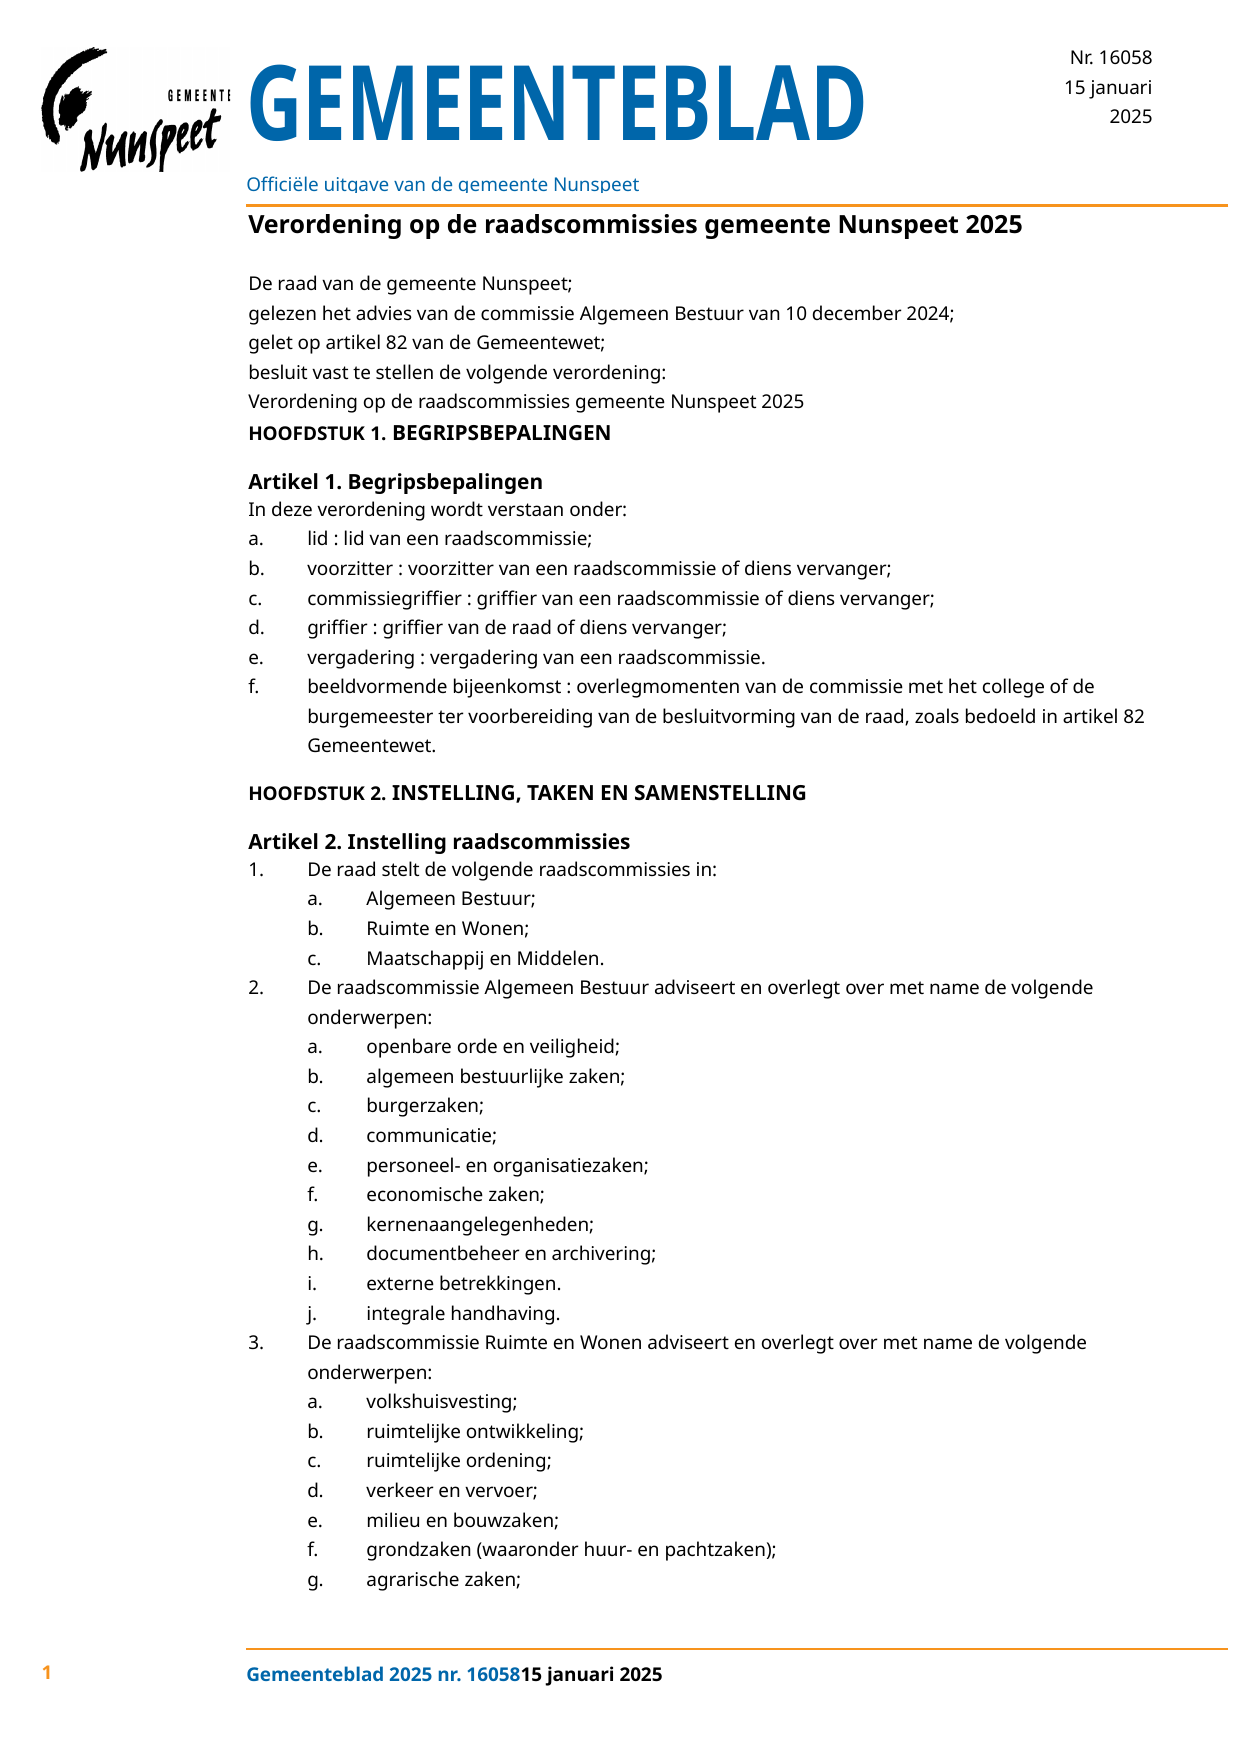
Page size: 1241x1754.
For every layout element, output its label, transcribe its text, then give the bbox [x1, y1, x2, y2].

list beeldvormende bijeenkomst : overlegmomenten van de commissie met het college of de burgemeester ter voorbereiding van de besluitvorming van de raad, zoals bedoeld in artikel 82 Gemeentewet. [248, 673, 1152, 758]
text Verordening op de raadscommissies gemeente Nunspeet 2025 [248, 207, 1152, 241]
list externe betrekkingen. [307, 1270, 1152, 1296]
list commissiegriffier : griffier van een raadscommissie of diens vervanger; [248, 585, 1152, 610]
list documentbeheer en archivering; [307, 1241, 1152, 1266]
list communicatie; [307, 1122, 1152, 1148]
list openbare orde en veiligheid; [307, 1033, 1152, 1059]
list De raadscommissie Algemeen Bestuur adviseert en overlegt over met name de volgende onderwerpen: [248, 974, 1152, 1029]
list Maatschappij en Middelen. [307, 945, 1152, 970]
text In deze verordening wordt verstaan onder: [248, 496, 1152, 522]
list vergadering : vergadering van een raadscommissie. [248, 644, 1152, 669]
list Algemeen Bestuur; [307, 886, 1152, 911]
list ruimtelijke ontwikkeling; [307, 1418, 1152, 1444]
text gelezen het advies van de commissie Algemeen Bestuur van 10 december 2024; [248, 300, 1152, 326]
list lid : lid van een raadscommissie; [248, 526, 1152, 551]
picture [41, 47, 231, 172]
text Verordening op de raadscommissies gemeente Nunspeet 2025 [248, 389, 1152, 414]
text besluit vast te stellen de volgende verordening: [248, 359, 1152, 385]
list burgerzaken; [307, 1093, 1152, 1118]
list verkeer en vervoer; [307, 1477, 1152, 1503]
list milieu en bouwzaken; [307, 1507, 1152, 1532]
list voorzitter : voorzitter van een raadscommissie of diens vervanger; [248, 555, 1152, 581]
text HOOFDSTUK 2. INSTELLING, TAKEN EN SAMENSTELLING [248, 778, 1152, 807]
list agrarische zaken; [307, 1566, 1152, 1592]
list De raad stelt de volgende raadscommissies in: [248, 856, 1152, 882]
list ruimtelijke ordening; [307, 1448, 1152, 1473]
text De raad van de gemeente Nunspeet; [248, 270, 1152, 296]
text Artikel 2. Instelling raadscommissies [248, 827, 1152, 856]
list integrale handhaving. [307, 1300, 1152, 1325]
list grondzaken (waaronder huur- en pachtzaken); [307, 1536, 1152, 1562]
list De raadscommissie Ruimte en Wonen adviseert en overlegt over met name de volgende onderwerpen: [248, 1329, 1152, 1384]
list volkshuisvesting; [307, 1388, 1152, 1414]
list economische zaken; [307, 1181, 1152, 1207]
text gelet op artikel 82 van de Gemeentewet; [248, 329, 1152, 355]
list griffier : griffier van de raad of diens vervanger; [248, 614, 1152, 640]
list kernenaangelegenheden; [307, 1211, 1152, 1237]
list algemeen bestuurlijke zaken; [307, 1063, 1152, 1089]
text Artikel 1. Begripsbepalingen [248, 467, 1152, 496]
list Ruimte en Wonen; [307, 915, 1152, 941]
list personeel- en organisatiezaken; [307, 1152, 1152, 1177]
text HOOFDSTUK 1. BEGRIPSBEPALINGEN [248, 418, 1152, 447]
